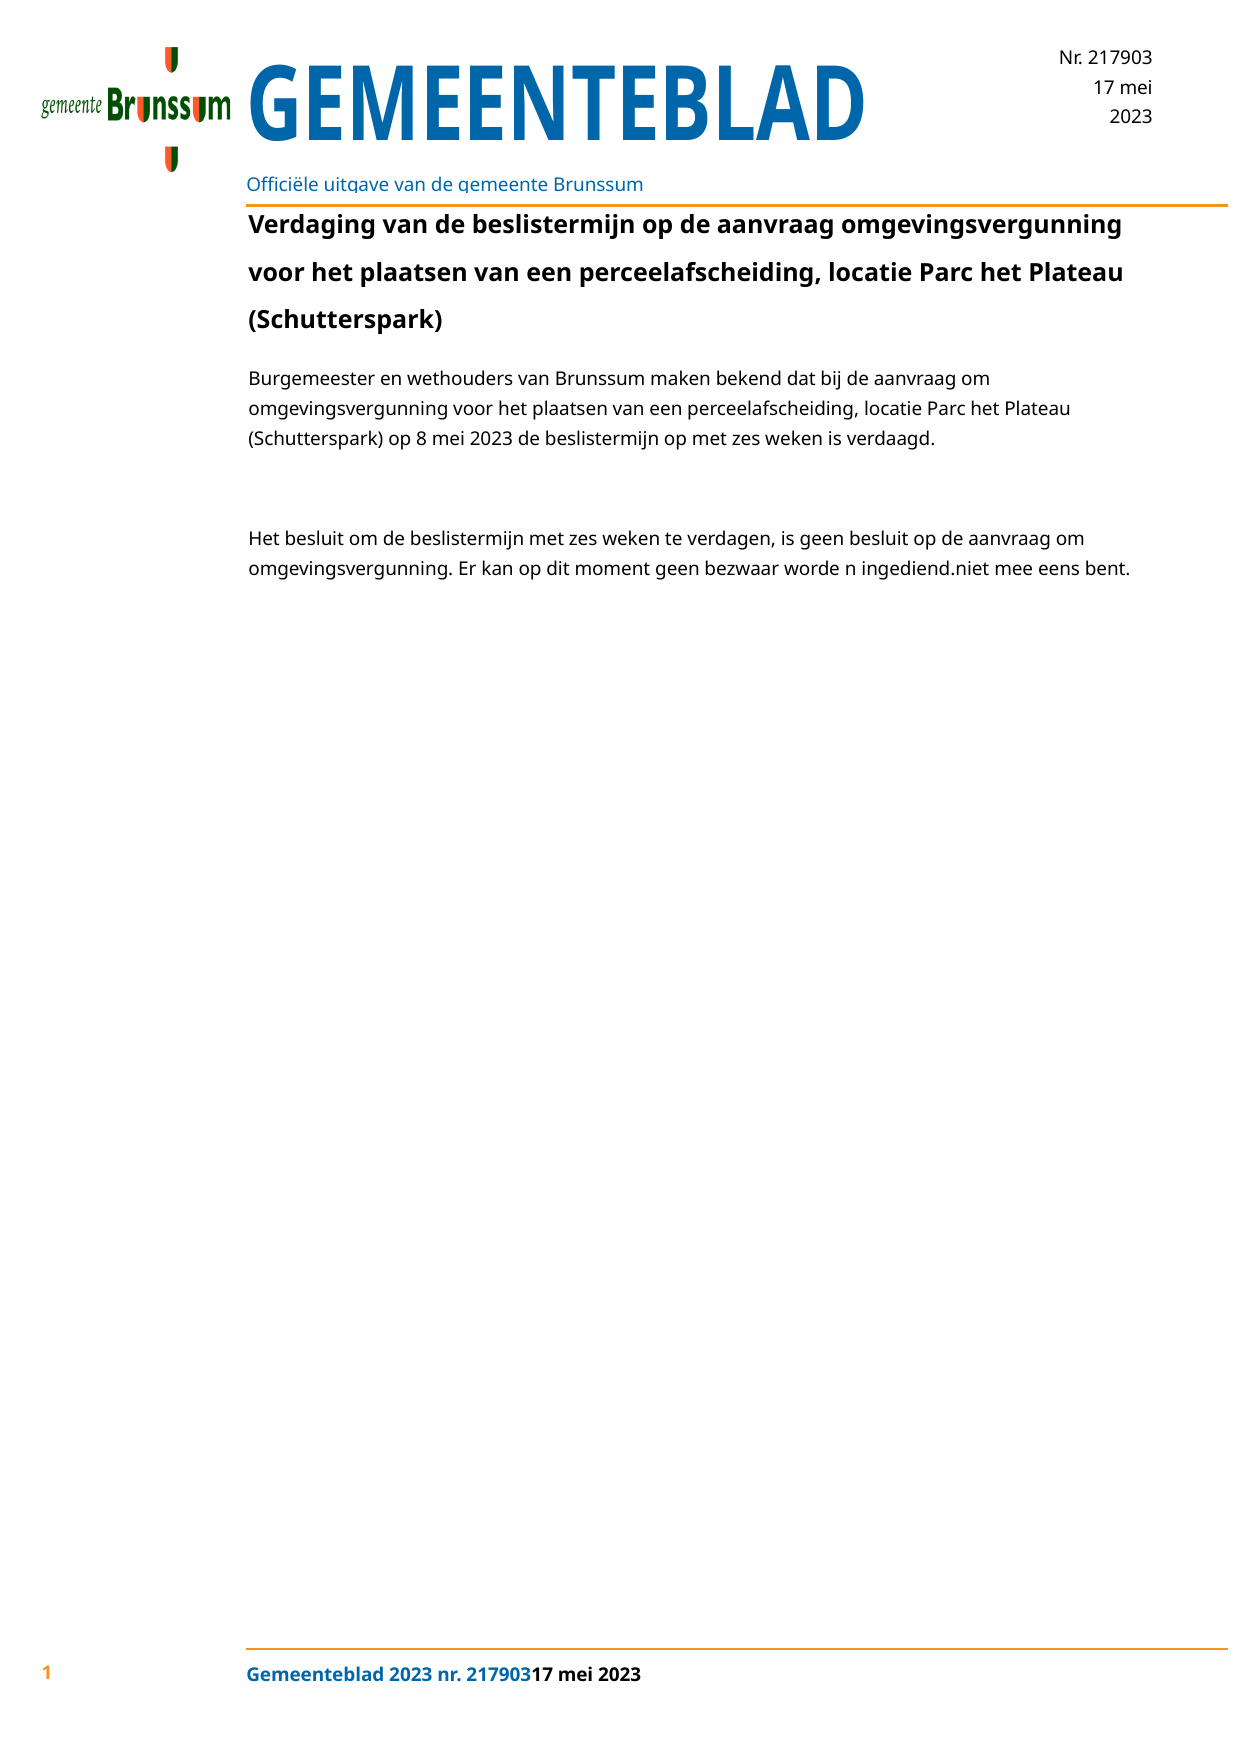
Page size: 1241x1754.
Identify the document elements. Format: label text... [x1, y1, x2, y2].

picture [41, 47, 231, 172]
text Verdaging van de beslistermijn op de aanvraag omgevingsvergunning voor het plaatsen van een perceelafscheiding, locatie Parc het Plateau (Schutterspark) [248, 207, 1152, 336]
text Het besluit om de beslistermijn met zes weken te verdagen, is geen besluit op de aanvraag om omgevingsvergunning. Er kan op dit moment geen bezwaar worde n ingediend.niet mee eens bent. [248, 526, 1152, 581]
text Burgemeester en wethouders van Brunssum maken bekend dat bij de aanvraag om omgevingsvergunning voor het plaatsen van een perceelafscheiding, locatie Parc het Plateau (Schutterspark) op 8 mei 2023 de beslistermijn op met zes weken is verdaagd. [248, 366, 1152, 450]
